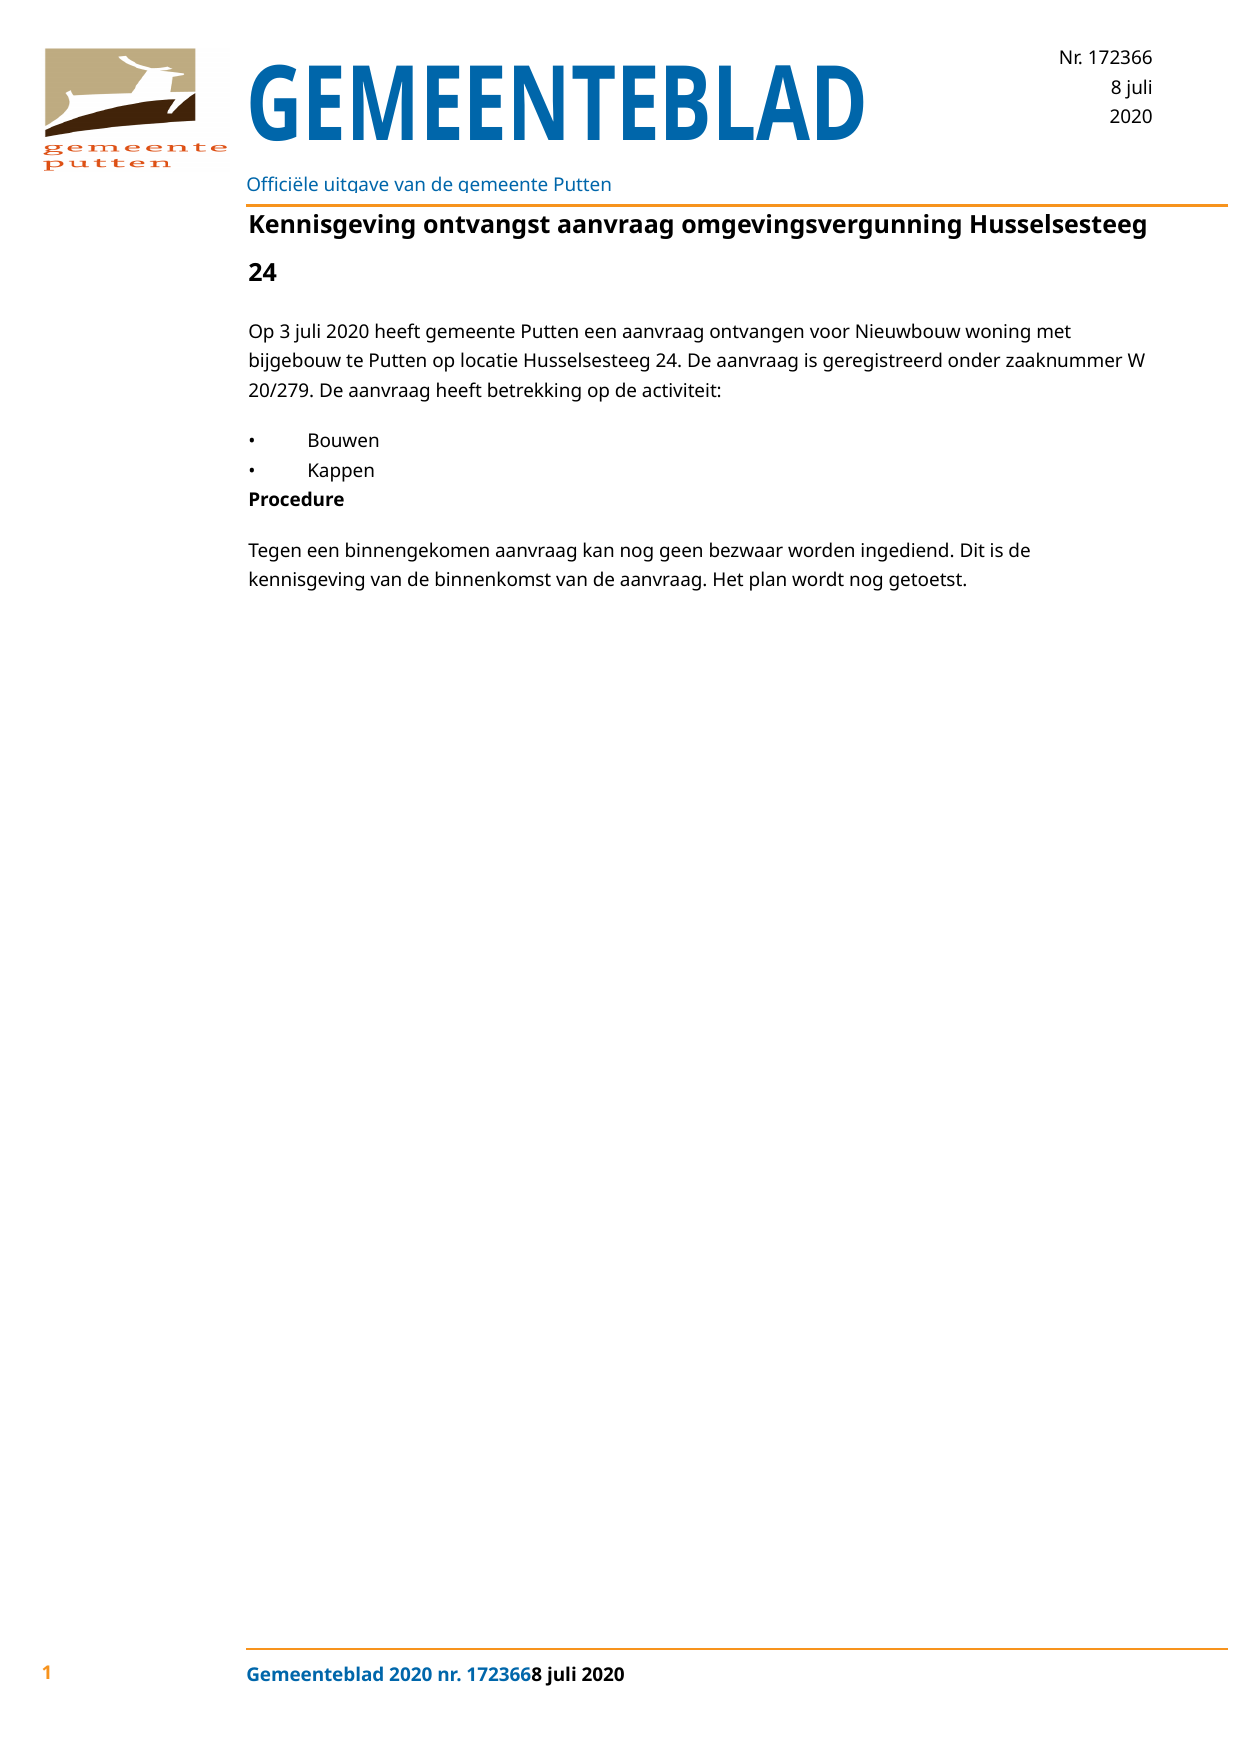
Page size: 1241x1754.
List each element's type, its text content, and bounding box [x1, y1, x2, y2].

text Procedure [248, 487, 1152, 512]
text Tegen een binnengekomen aanvraag kan nog geen bezwaar worden ingediend. Dit is de kennisgeving van de binnenkomst van de aanvraag. Het plan wordt nog getoetst. [248, 537, 1152, 592]
text Op 3 juli 2020 heeft gemeente Putten een aanvraag ontvangen voor Nieuwbouw woning met bijgebouw te Putten op locatie Husselsesteeg 24. De aanvraag is geregistreerd onder zaaknummer W 20/279. De aanvraag heeft betrekking op de activiteit: [248, 318, 1152, 403]
list Kappen [248, 457, 1152, 483]
text Kennisgeving ontvangst aanvraag omgevingsvergunning Husselsesteeg 24 [248, 207, 1152, 288]
picture [41, 47, 231, 172]
list Bouwen [248, 427, 1152, 453]
